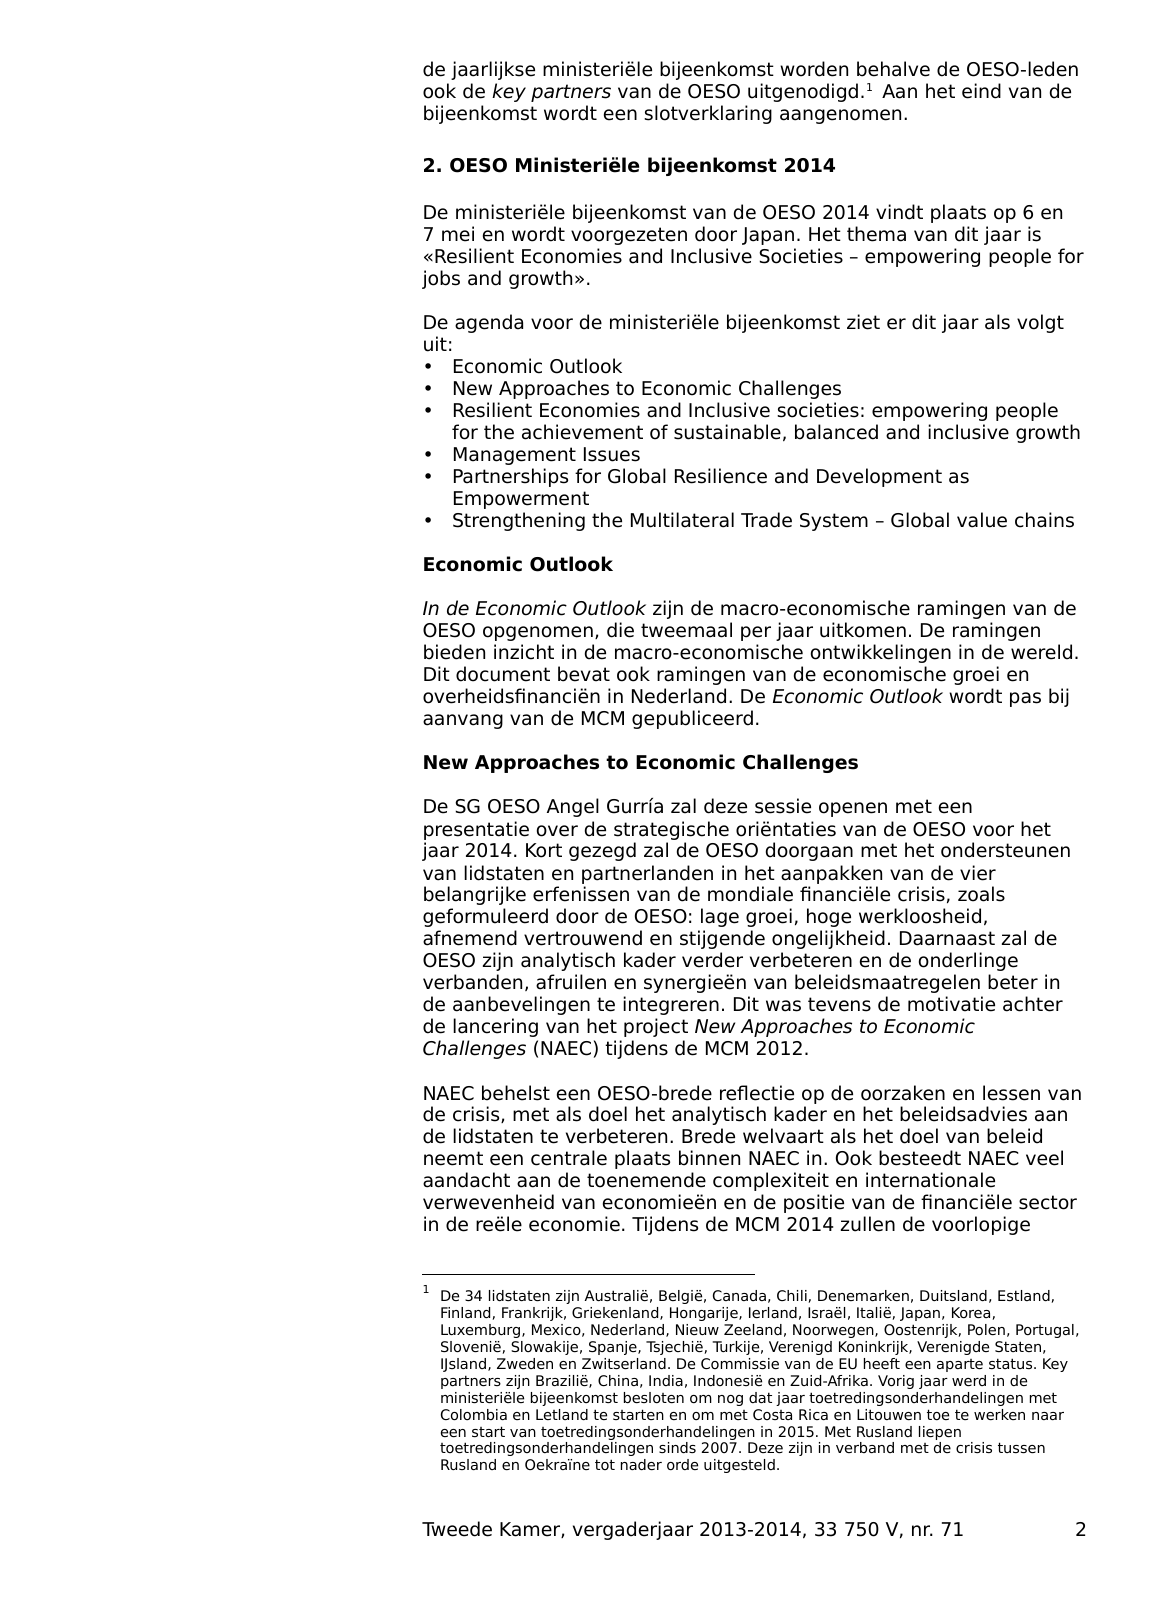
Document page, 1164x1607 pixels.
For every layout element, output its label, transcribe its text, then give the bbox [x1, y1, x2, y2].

text In de Economic Outlook zijn de macro-economische ramingen van de OESO opgenomen, die tweemaal per jaar uitkomen. De ramingen bieden inzicht in de macro-economische ontwikkelingen in de wereld. Dit document bevat ook ramingen van de economische groei en overheidsfinanciën in Nederland. De Economic Outlook wordt pas bij aanvang van de MCM gepubliceerd. [422, 598, 1087, 730]
text • Strengthening the Multilateral Trade System – Global value chains [422, 510, 1087, 532]
text De 34 lidstaten zijn Australië, België, Canada, Chili, Denemarken, Duitsland, Estland, Finland, Frankrijk, Griekenland, Hongarije, Ierland, Israël, Italië, Japan, Korea, Luxemburg, Mexico, Nederland, Nieuw Zeeland, Noorwegen, Oostenrijk, Polen, Portugal, Slovenië, Slowakije, Spanje, Tsjechië, Turkije, Verenigd Koninkrijk, Verenigde Staten, IJsland, Zweden en Zwitserland. De Commissie van de EU heeft een aparte status. Key partners zijn Brazilië, China, India, Indonesië en Zuid-Afrika. Vorig jaar werd in de ministeriële bijeenkomst besloten om nog dat jaar toetredingsonderhandelingen met Colombia en Letland te starten en om met Costa Rica en Litouwen toe te werken naar een start van toetredingsonderhandelingen in 2015. Met Rusland liepen toetredingsonderhandelingen sinds 2007. Deze zijn in verband met de crisis tussen Rusland en Oekraïne tot nader orde uitgesteld. [422, 1283, 1087, 1474]
subtitle New Approaches to Economic Challenges [422, 752, 1087, 774]
text • Management Issues [422, 444, 1087, 466]
text de jaarlijkse ministeriële bijeenkomst worden behalve de OESO-leden ook de key partners van de OESO uitgenodigd. Aan het eind van de bijeenkomst wordt een slotverklaring aangenomen. [422, 59, 1087, 125]
text • Economic Outlook [422, 356, 1087, 378]
text De agenda voor de ministeriële bijeenkomst ziet er dit jaar als volgt uit: [422, 312, 1087, 356]
text NAEC behelst een OESO-brede reflectie op de oorzaken en lessen van de crisis, met als doel het analytisch kader en het beleidsadvies aan de lidstaten te verbeteren. Brede welvaart als het doel van beleid neemt een centrale plaats binnen NAEC in. Ook besteedt NAEC veel aandacht aan de toenemende complexiteit en internationale verwevenheid van economieën en de positie van de financiële sector in de reële economie. Tijdens de MCM 2014 zullen de voorlopige [422, 1082, 1087, 1236]
text • Partnerships for Global Resilience and Development as Empowerment [422, 466, 1087, 510]
text De SG OESO Angel Gurría zal deze sessie openen met een presentatie over de strategische oriëntaties van de OESO voor het jaar 2014. Kort gezegd zal de OESO doorgaan met het ondersteunen van lidstaten en partnerlanden in het aanpakken van de vier belangrijke erfenissen van de mondiale financiële crisis, zoals geformuleerd door de OESO: lage groei, hoge werkloosheid, afnemend vertrouwend en stijgende ongelijkheid. Daarnaast zal de OESO zijn analytisch kader verder verbeteren en de onderlinge verbanden, afruilen en synergieën van beleidsmaatregelen beter in de aanbevelingen te integreren. Dit was tevens de motivatie achter de lancering van het project New Approaches to Economic Challenges (NAEC) tijdens de MCM 2012. [422, 796, 1087, 1060]
subtitle 2. OESO Ministeriële bijeenkomst 2014 [422, 155, 1087, 177]
text • New Approaches to Economic Challenges [422, 378, 1087, 400]
subtitle Economic Outlook [422, 554, 1087, 576]
text • Resilient Economies and Inclusive societies: empowering people for the achievement of sustainable, balanced and inclusive growth [422, 400, 1087, 444]
text De ministeriële bijeenkomst van de OESO 2014 vindt plaats op 6 en 7 mei en wordt voorgezeten door Japan. Het thema van dit jaar is «Resilient Economies and Inclusive Societies – empowering people for jobs and growth». [422, 202, 1087, 290]
